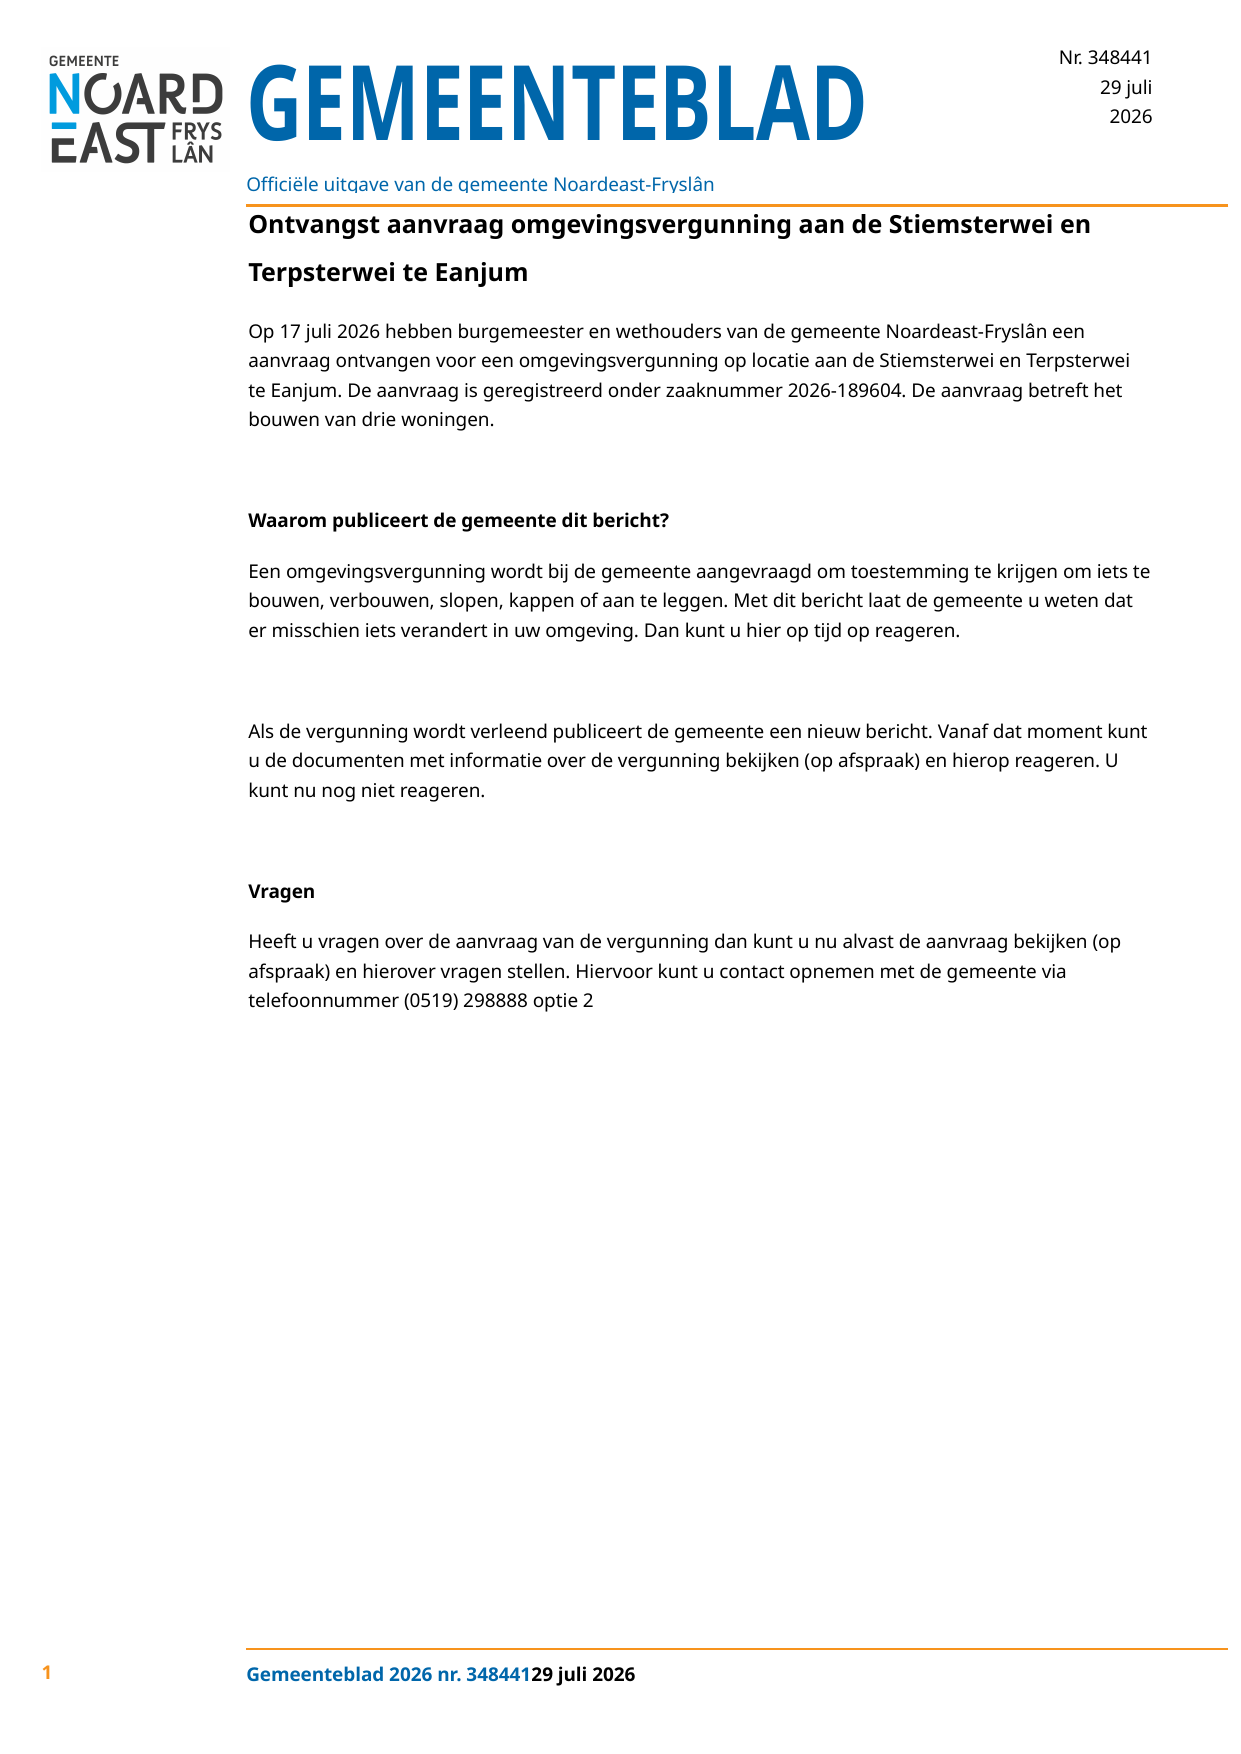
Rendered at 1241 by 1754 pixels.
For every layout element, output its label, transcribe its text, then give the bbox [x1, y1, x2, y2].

text Een omgevingsvergunning wordt bij de gemeente aangevraagd om toestemming te krijgen om iets te bouwen, verbouwen, slopen, kappen of aan te leggen. Met dit bericht laat de gemeente u weten dat er misschien iets verandert in uw omgeving. Dan kunt u hier op tijd op reageren. [248, 558, 1152, 643]
text Heeft u vragen over de aanvraag van de vergunning dan kunt u nu alvast de aanvraag bekijken (op afspraak) en hierover vragen stellen. Hiervoor kunt u contact opnemen met de gemeente via telefoonnummer (0519) 298888 optie 2 [248, 928, 1152, 1013]
text Waarom publiceert de gemeente dit bericht? [248, 507, 1152, 533]
text Vragen [248, 878, 1152, 904]
picture [41, 47, 231, 172]
text Op 17 juli 2026 hebben burgemeester en wethouders van de gemeente Noardeast-Fryslân een aanvraag ontvangen voor een omgevingsvergunning op locatie aan de Stiemsterwei en Terpsterwei te Eanjum. De aanvraag is geregistreerd onder zaaknummer 2026-189604. De aanvraag betreft het bouwen van drie woningen. [248, 318, 1152, 432]
text Als de vergunning wordt verleend publiceert de gemeente een nieuw bericht. Vanaf dat moment kunt u de documenten met informatie over de vergunning bekijken (op afspraak) en hierop reageren. U kunt nu nog niet reageren. [248, 718, 1152, 803]
text Ontvangst aanvraag omgevingsvergunning aan de Stiemsterwei en Terpsterwei te Eanjum [248, 207, 1152, 288]
